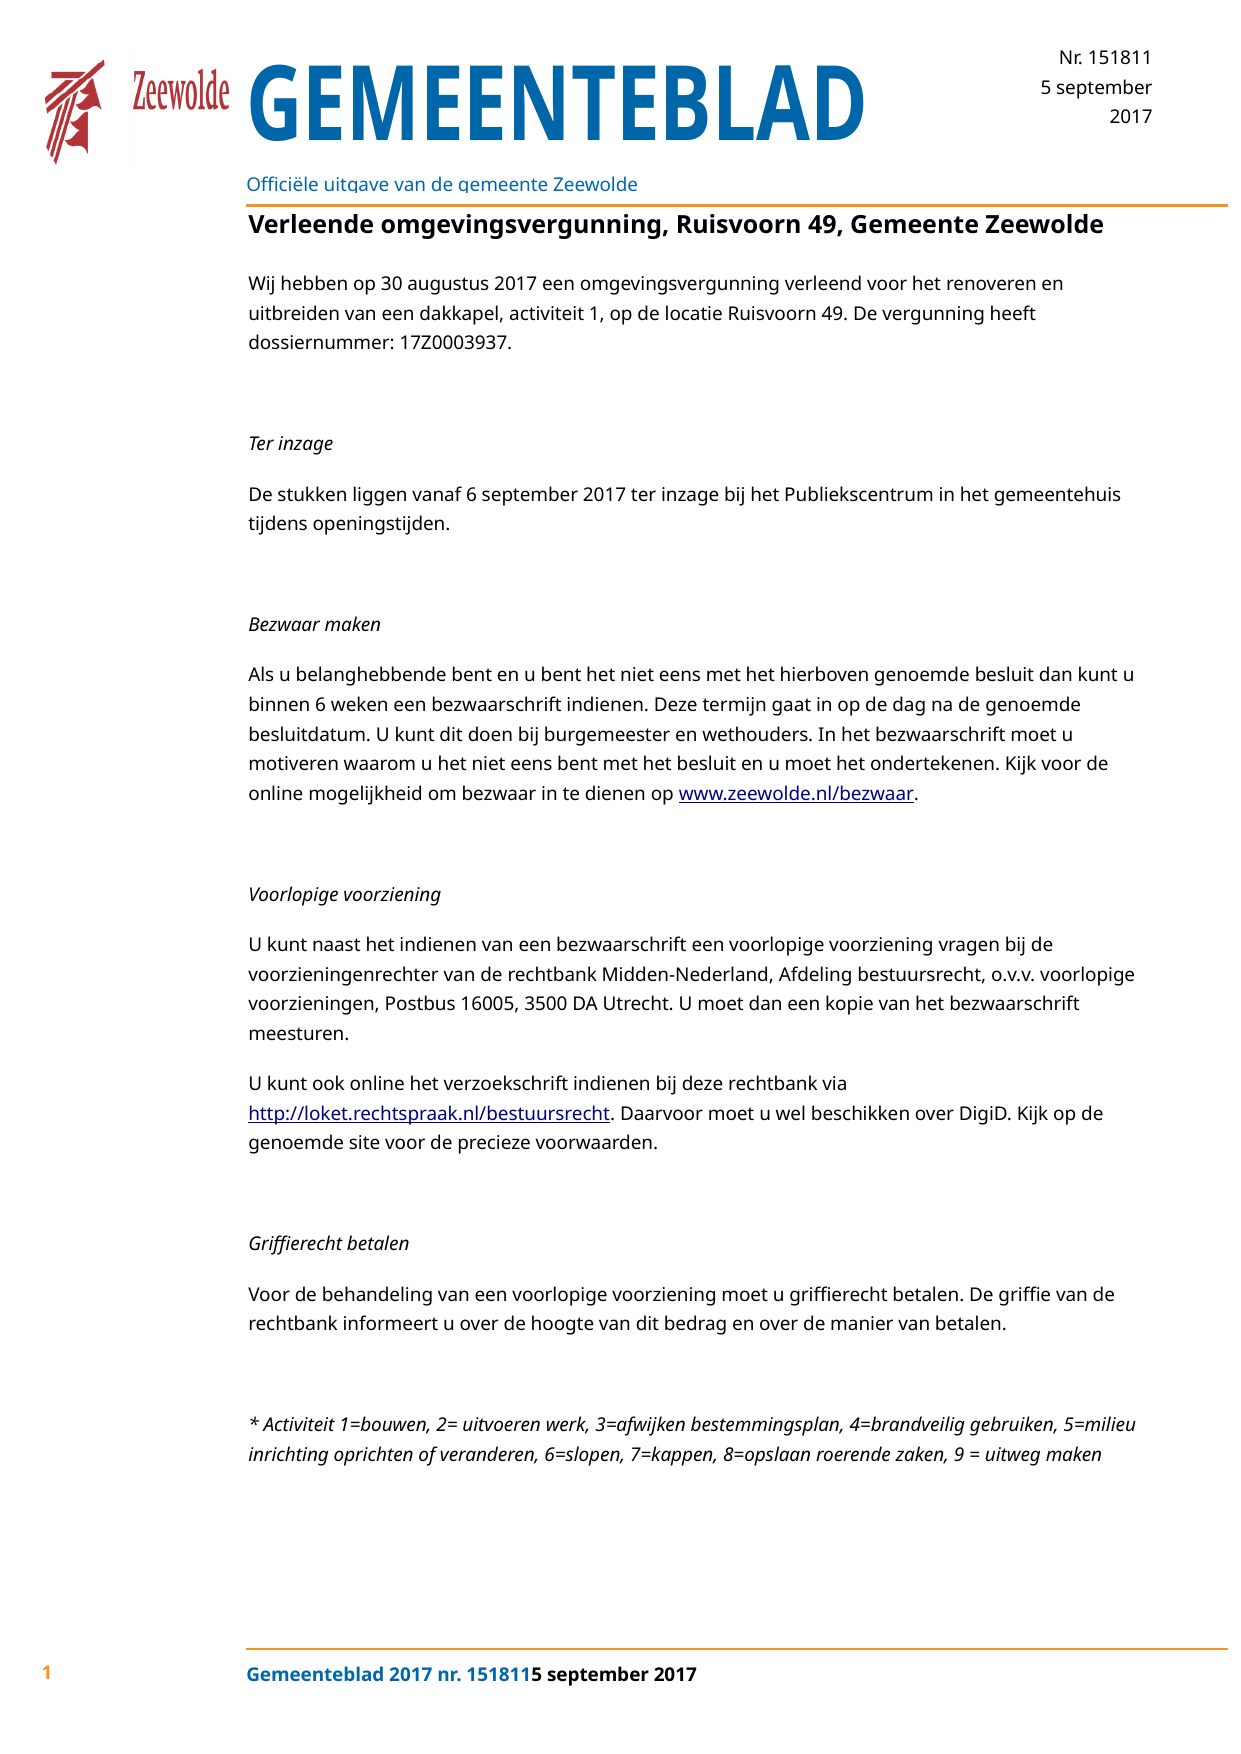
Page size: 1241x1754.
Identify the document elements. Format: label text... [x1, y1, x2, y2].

text U kunt ook online het verzoekschrift indienen bij deze rechtbank via http://loket.rechtspraak.nl/bestuursrecht. Daarvoor moet u wel beschikken over DigiD. Kijk op de genoemde site voor de precieze voorwaarden. [248, 1070, 1152, 1155]
text De stukken liggen vanaf 6 september 2017 ter inzage bij het Publiekscentrum in het gemeentehuis tijdens openingstijden. [248, 481, 1152, 536]
text Als u belanghebbende bent en u bent het niet eens met het hierboven genoemde besluit dan kunt u binnen 6 weken een bezwaarschrift indienen. Deze termijn gaat in op de dag na de genoemde besluitdatum. U kunt dit doen bij burgemeester en wethouders. In het bezwaarschrift moet u motiveren waarom u het niet eens bent met het besluit en u moet het ondertekenen. Kijk voor de online mogelijkheid om bezwaar in te dienen op www.zeewolde.nl/bezwaar. [248, 662, 1152, 806]
picture [41, 47, 231, 172]
text Ter inzage [248, 430, 1152, 456]
text Wij hebben op 30 augustus 2017 een omgevingsvergunning verleend voor het renoveren en uitbreiden van een dakkapel, activiteit 1, op de locatie Ruisvoorn 49. De vergunning heeft dossiernummer: 17Z0003937. [248, 270, 1152, 355]
text U kunt naast het indienen van een bezwaarschrift een voorlopige voorziening vragen bij de voorzieningenrechter van de rechtbank Midden-Nederland, Afdeling bestuursrecht, o.v.v. voorlopige voorzieningen, Postbus 16005, 3500 DA Utrecht. U moet dan een kopie van het bezwaarschrift meesturen. [248, 931, 1152, 1046]
text Voor de behandeling van een voorlopige voorziening moet u griffierecht betalen. De griffie van de rechtbank informeert u over de hoogte van dit bedrag en over de manier van betalen. [248, 1281, 1152, 1336]
text Voorlopige voorziening [248, 881, 1152, 906]
text Bezwaar maken [248, 611, 1152, 637]
text Verleende omgevingsvergunning, Ruisvoorn 49, Gemeente Zeewolde [248, 207, 1152, 241]
text * Activiteit 1=bouwen, 2= uitvoeren werk, 3=afwijken bestemmingsplan, 4=brandveilig gebruiken, 5=milieu inrichting oprichten of veranderen, 6=slopen, 7=kappen, 8=opslaan roerende zaken, 9 = uitweg maken [248, 1411, 1152, 1466]
text Griffierecht betalen [248, 1230, 1152, 1256]
